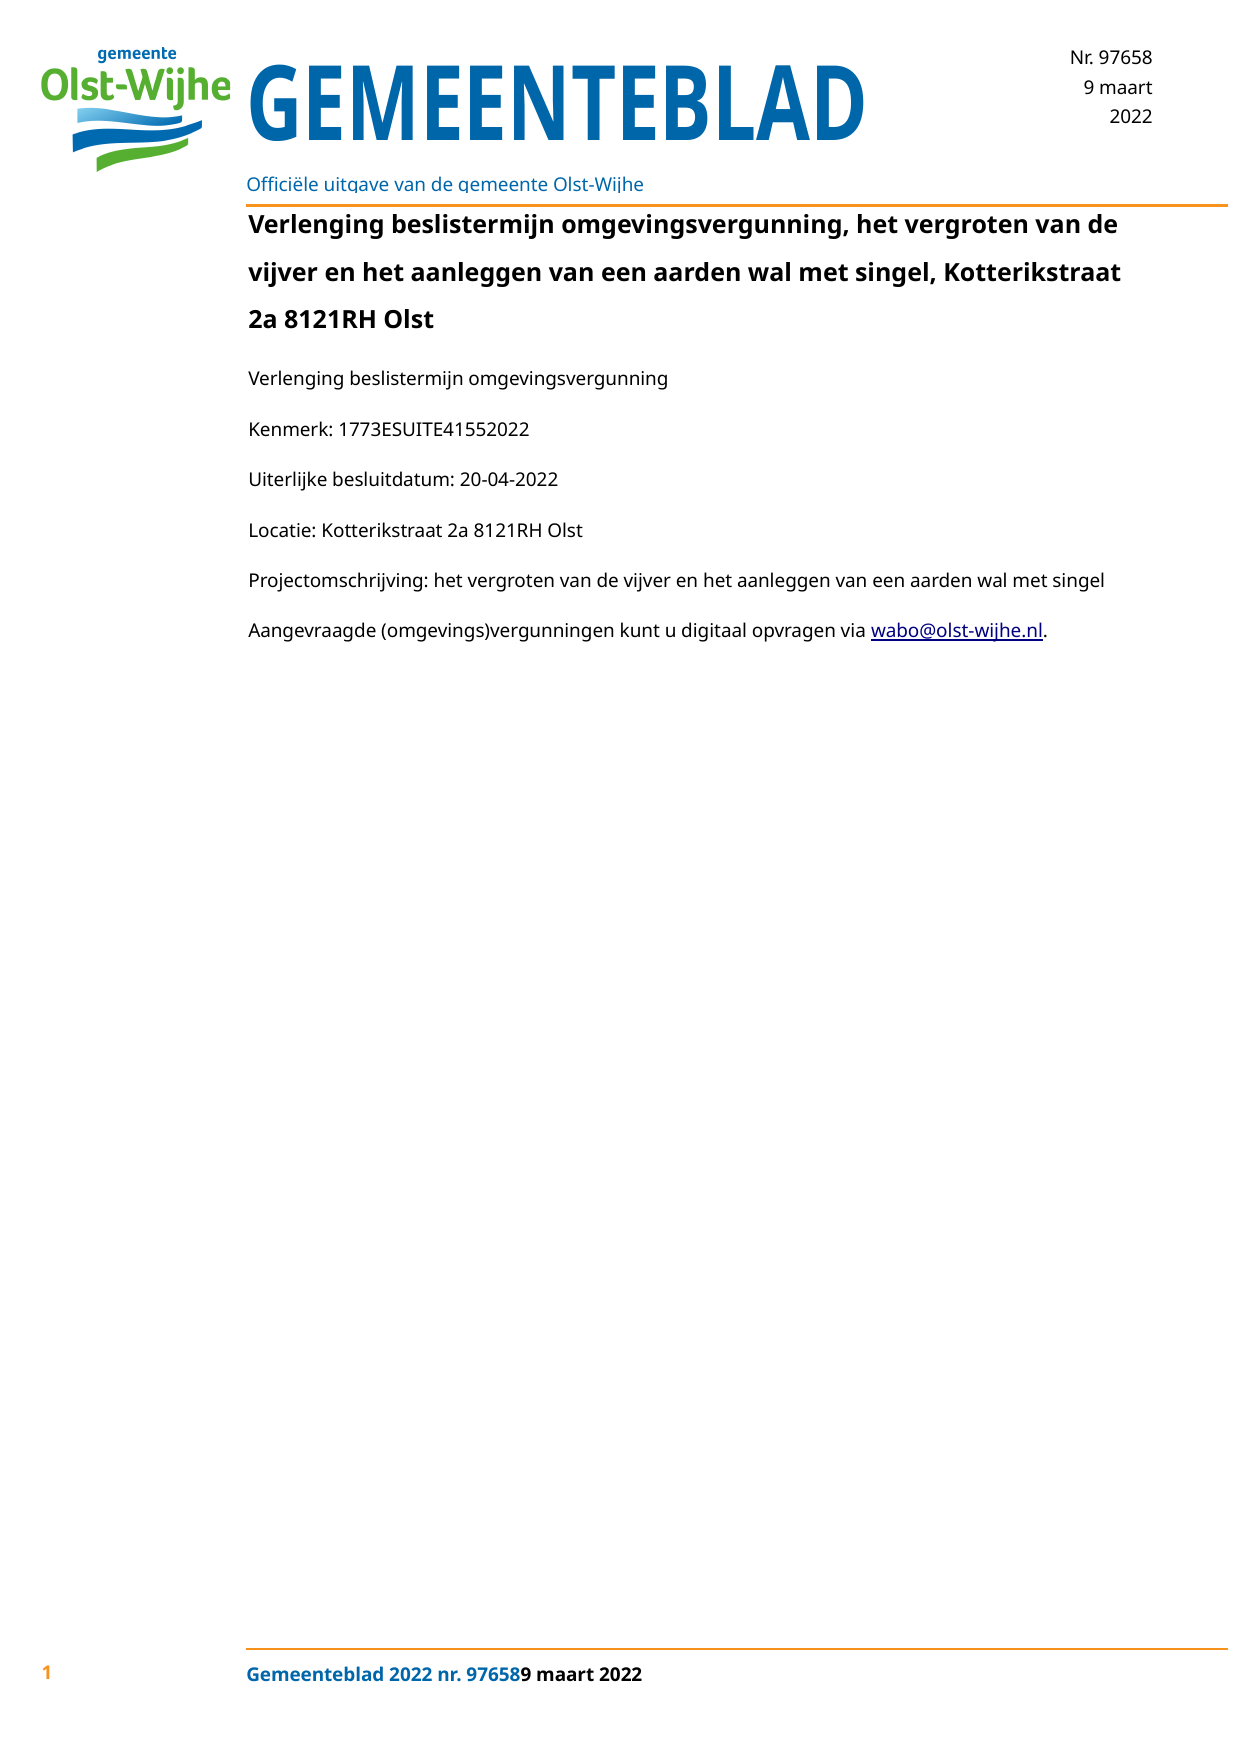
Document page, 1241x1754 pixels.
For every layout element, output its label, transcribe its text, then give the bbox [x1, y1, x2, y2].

text Uiterlijke besluitdatum: 20-04-2022 [248, 466, 1152, 492]
text Aangevraagde (omgevings)vergunningen kunt u digitaal opvragen via wabo@olst-wijhe.nl. [248, 618, 1152, 643]
text Kenmerk: 1773ESUITE41552022 [248, 416, 1152, 442]
text Verlenging beslistermijn omgevingsvergunning [248, 366, 1152, 391]
text Projectomschrijving: het vergroten van de vijver en het aanleggen van een aarden wal met singel [248, 567, 1152, 593]
text Verlenging beslistermijn omgevingsvergunning, het vergroten van de vijver en het aanleggen van een aarden wal met singel, Kotterikstraat 2a 8121RH Olst [248, 207, 1152, 336]
text Locatie: Kotterikstraat 2a 8121RH Olst [248, 517, 1152, 542]
picture [41, 47, 231, 172]
